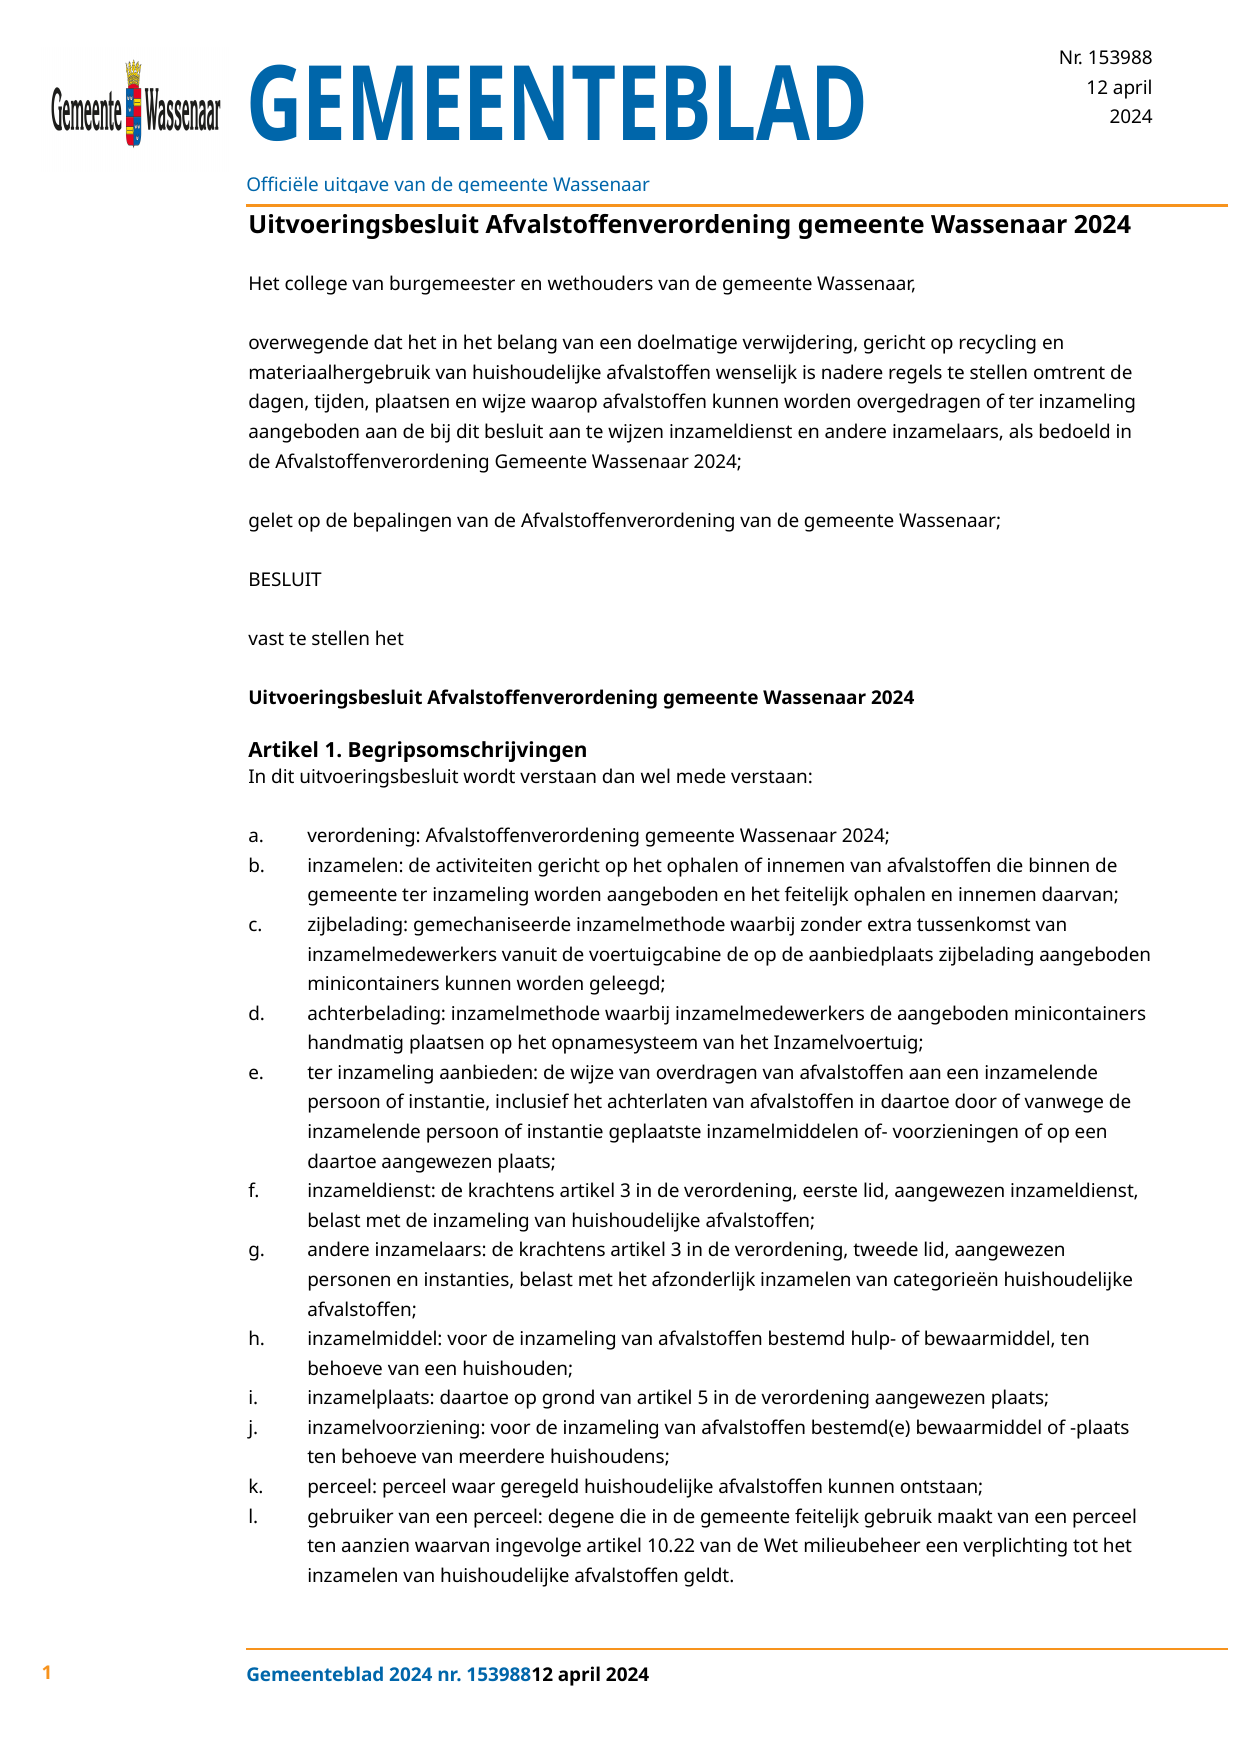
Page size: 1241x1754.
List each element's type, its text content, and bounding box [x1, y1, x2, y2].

list inzameldienst: de krachtens artikel 3 in de verordening, eerste lid, aangewezen inzameldienst, belast met de inzameling van huishoudelijke afvalstoffen; [248, 1177, 1152, 1233]
text Het college van burgemeester en wethouders van de gemeente Wassenaar, [248, 270, 1152, 296]
list inzamelvoorziening: voor de inzameling van afvalstoffen bestemd(e) bewaarmiddel of -plaats ten behoeve van meerdere huishoudens; [248, 1414, 1152, 1469]
list inzamelplaats: daartoe op grond van artikel 5 in de verordening aangewezen plaats; [248, 1384, 1152, 1410]
list ter inzameling aanbieden: de wijze van overdragen van afvalstoffen aan een inzamelende persoon of instantie, inclusief het achterlaten van afvalstoffen in daartoe door of vanwege de inzamelende persoon of instantie geplaatste inzamelmiddelen of- voorzieningen of op een daartoe aangewezen plaats; [248, 1059, 1152, 1174]
text overwegende dat het in het belang van een doelmatige verwijdering, gericht op recycling en materiaalhergebruik van huishoudelijke afvalstoffen wenselijk is nadere regels te stellen omtrent de dagen, tijden, plaatsen en wijze waarop afvalstoffen kunnen worden overgedragen of ter inzameling aangeboden aan de bij dit besluit aan te wijzen inzameldienst en andere inzamelaars, als bedoeld in de Afvalstoffenverordening Gemeente Wassenaar 2024; [248, 329, 1152, 473]
list achterbelading: inzamelmethode waarbij inzamelmedewerkers de aangeboden minicontainers handmatig plaatsen op het opnamesysteem van het Inzamelvoertuig; [248, 1000, 1152, 1055]
text BESLUIT [248, 566, 1152, 592]
text Artikel 1. Begripsomschrijvingen [248, 735, 1152, 763]
picture [41, 47, 231, 172]
list gebruiker van een perceel: degene die in de gemeente feitelijk gebruik maakt van een perceel ten aanzien waarvan ingevolge artikel 10.22 van de Wet milieubeheer een verplichting tot het inzamelen van huishoudelijke afvalstoffen geldt. [248, 1503, 1152, 1588]
list andere inzamelaars: de krachtens artikel 3 in de verordening, tweede lid, aangewezen personen en instanties, belast met het afzonderlijk inzamelen van categorieën huishoudelijke afvalstoffen; [248, 1237, 1152, 1322]
list perceel: perceel waar geregeld huishoudelijke afvalstoffen kunnen ontstaan; [248, 1473, 1152, 1499]
text vast te stellen het [248, 625, 1152, 651]
text In dit uitvoeringsbesluit wordt verstaan dan wel mede verstaan: [248, 763, 1152, 789]
list inzamelen: de activiteiten gericht op het ophalen of innemen van afvalstoffen die binnen de gemeente ter inzameling worden aangeboden en het feitelijk ophalen en innemen daarvan; [248, 852, 1152, 907]
text Uitvoeringsbesluit Afvalstoffenverordening gemeente Wassenaar 2024 [248, 207, 1152, 241]
list inzamelmiddel: voor de inzameling van afvalstoffen bestemd hulp- of bewaarmiddel, ten behoeve van een huishouden; [248, 1325, 1152, 1381]
text gelet op de bepalingen van de Afvalstoffenverordening van de gemeente Wassenaar; [248, 507, 1152, 533]
list zijbelading: gemechaniseerde inzamelmethode waarbij zonder extra tussenkomst van inzamelmedewerkers vanuit de voertuigcabine de op de aanbiedplaats zijbelading aangeboden minicontainers kunnen worden geleegd; [248, 911, 1152, 996]
list verordening: Afvalstoffenverordening gemeente Wassenaar 2024; [248, 822, 1152, 848]
text Uitvoeringsbesluit Afvalstoffenverordening gemeente Wassenaar 2024 [248, 684, 1152, 710]
